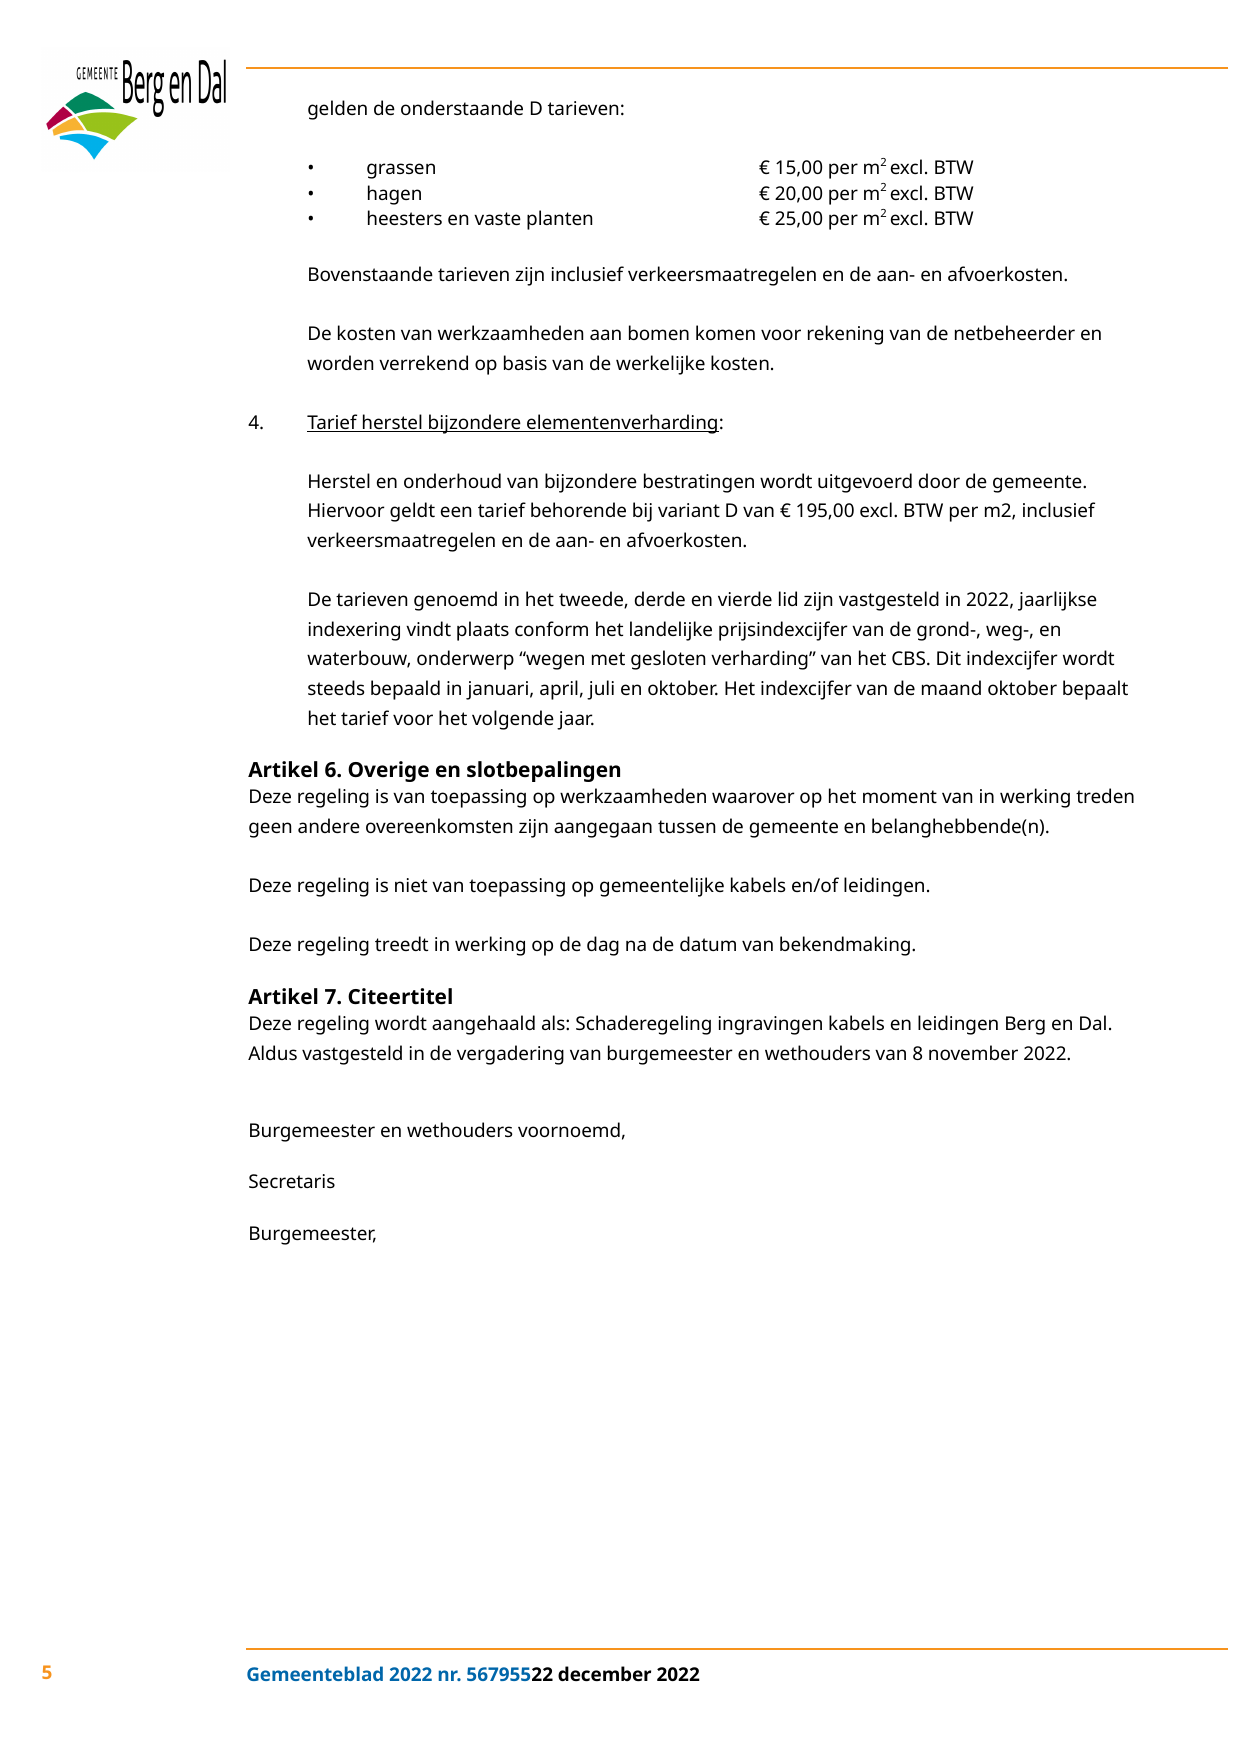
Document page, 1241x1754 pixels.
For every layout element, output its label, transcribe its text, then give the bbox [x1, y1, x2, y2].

text Deze regeling wordt aangehaald als: Schaderegeling ingravingen kabels en leidingen Berg en Dal. [248, 1010, 1152, 1036]
text Artikel 7. Citeertitel [248, 982, 1152, 1010]
text Deze regeling is van toepassing op werkzaamheden waarover op het moment van in werking treden geen andere overeenkomsten zijn aangegaan tussen de gemeente en belanghebbende(n). [248, 783, 1152, 839]
list Tarief herstel bijzondere elementenverharding: [248, 409, 1152, 434]
list Herstel en onderhoud van bijzondere bestratingen wordt uitgevoerd door de gemeente. Hiervoor geldt een tarief behorende bij variant D van € 195,00 excl. BTW per m2, inclusief verkeersmaatregelen en de aan- en afvoerkosten. [248, 468, 1152, 553]
table_header grassen [307, 154, 759, 180]
text Burgemeester en wethouders voornoemd, [248, 1117, 1152, 1143]
picture [41, 47, 231, 172]
list De kosten van werkzaamheden aan bomen komen voor rekening van de netbeheerder en worden verrekend op basis van de werkelijke kosten. [248, 320, 1152, 375]
list Bovenstaande tarieven zijn inclusief verkeersmaatregelen en de aan- en afvoerkosten. [248, 261, 1152, 287]
text Aldus vastgesteld in de vergadering van burgemeester en wethouders van 8 november 2022. [248, 1040, 1152, 1066]
text Secretaris [248, 1168, 1152, 1194]
text Artikel 6. Overige en slotbepalingen [248, 755, 1152, 783]
list gelden de onderstaande D tarieven: [248, 95, 1152, 121]
list De tarieven genoemd in het tweede, derde en vierde lid zijn vastgesteld in 2022, jaarlijkse indexering vindt plaats conform het landelijke prijsindexcijfer van de grond-, weg-, en waterbouw, onderwerp “wegen met gesloten verharding” van het CBS. Dit indexcijfer wordt steeds bepaald in januari, april, juli en oktober. Het indexcijfer van de maand oktober bepaalt het tarief voor het volgende jaar. [248, 586, 1152, 730]
table_cell hagen [307, 180, 759, 206]
table_cell heesters en vaste planten [307, 206, 759, 231]
text Deze regeling is niet van toepassing op gemeentelijke kabels en/of leidingen. [248, 872, 1152, 898]
text Deze regeling treedt in werking op de dag na de datum van bekendmaking. [248, 931, 1152, 957]
table_cell € 25,00 per m2 excl. BTW [759, 206, 1211, 231]
text Burgemeester, [248, 1220, 1152, 1246]
table_cell € 20,00 per m2 excl. BTW [759, 180, 1211, 206]
table_header € 15,00 per m2 excl. BTW [759, 154, 1211, 180]
